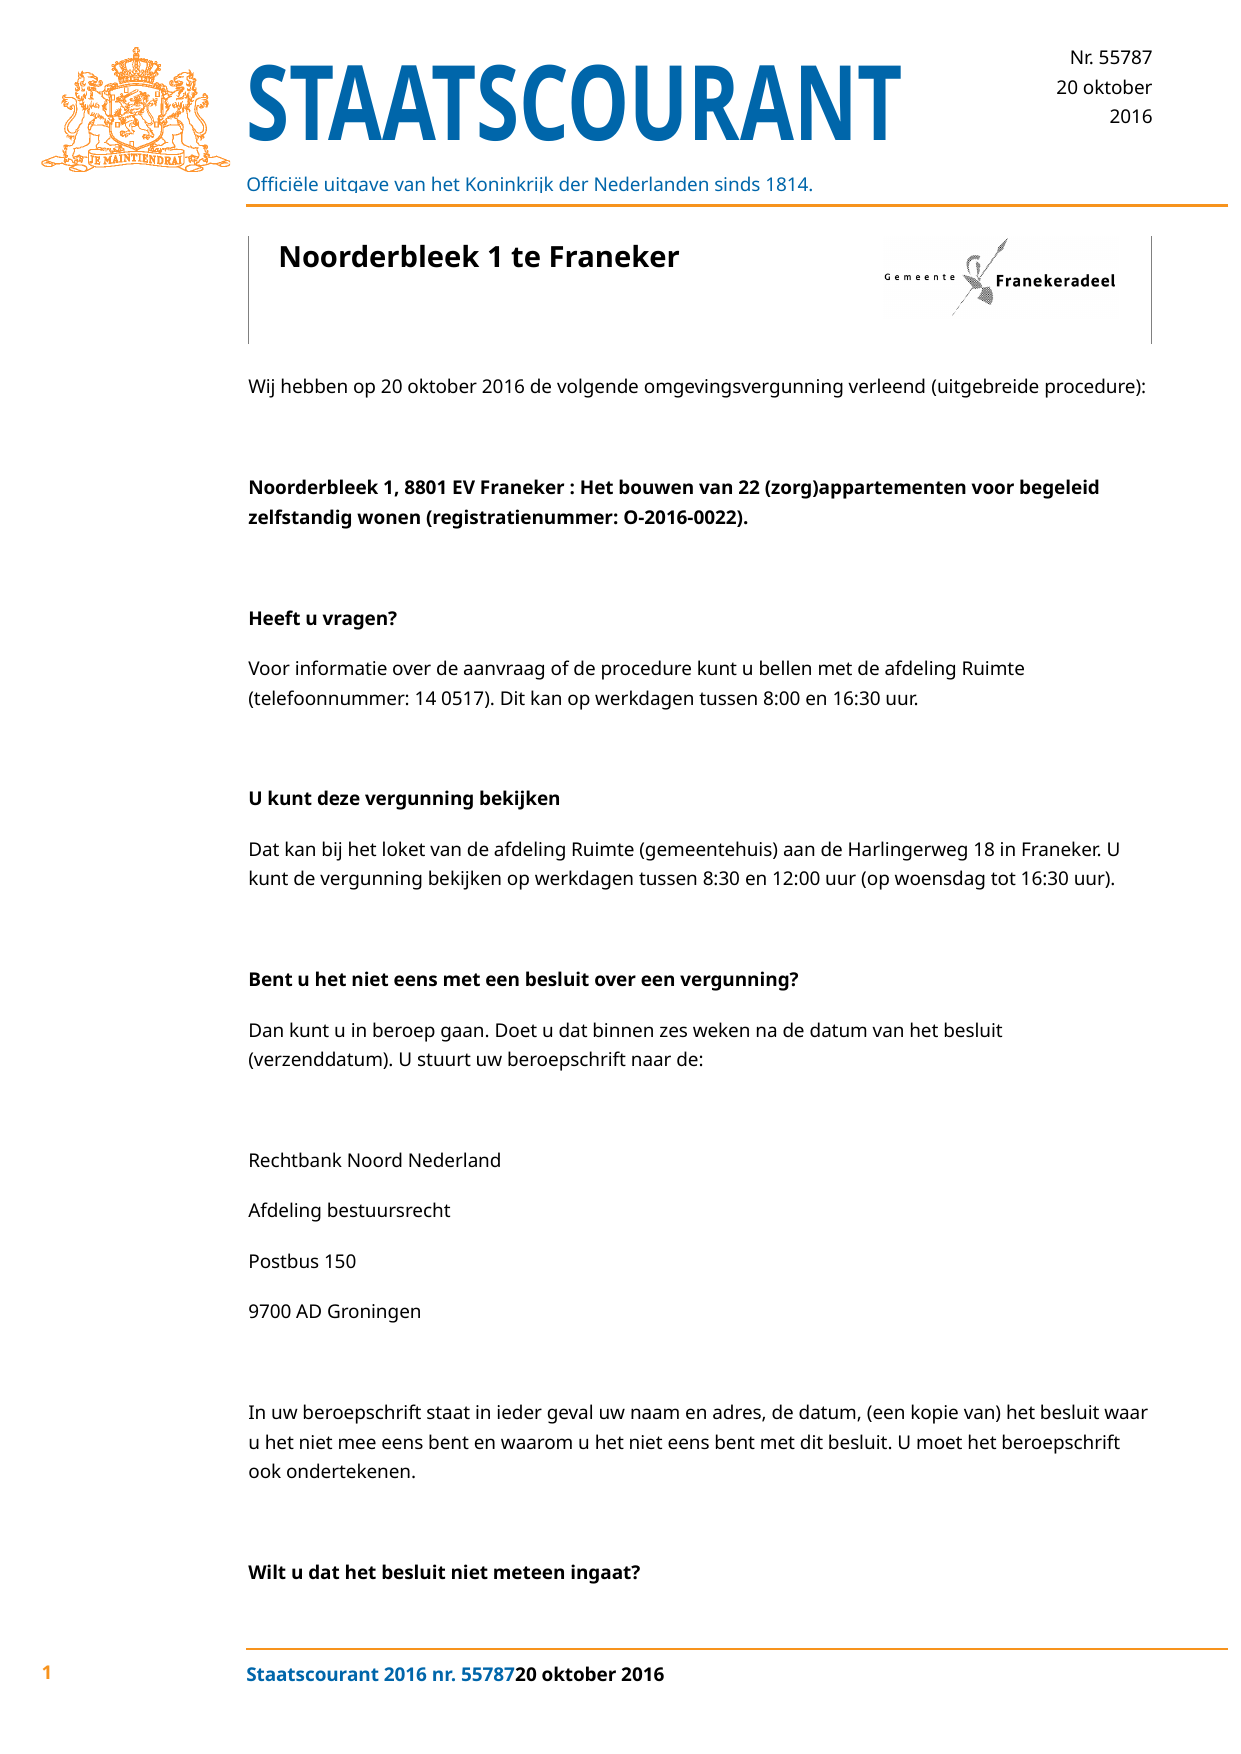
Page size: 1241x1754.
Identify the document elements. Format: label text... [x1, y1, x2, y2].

text Noorderbleek 1, 8801 EV Franeker : Het bouwen van 22 (zorg)appartementen voor begeleid zelfstandig wonen (registratienummer: O-2016-0022). [248, 474, 1152, 530]
text Wij hebben op 20 oktober 2016 de volgende omgevingsvergunning verleend (uitgebreide procedure): [248, 373, 1152, 399]
text Voor informatie over de aanvraag of de procedure kunt u bellen met de afdeling Ruimte (telefoonnummer: 14 0517). Dit kan op werkdagen tussen 8:00 en 16:30 uur. [248, 655, 1152, 711]
text 9700 AD Groningen [248, 1298, 1152, 1324]
picture [882, 236, 1119, 319]
table_header [850, 236, 1151, 344]
text Wilt u dat het besluit niet meteen ingaat? [248, 1559, 1152, 1585]
table_header Noorderbleek 1 te Franeker [249, 236, 850, 344]
text Rechtbank Noord Nederland [248, 1147, 1152, 1173]
text Postbus 150 [248, 1248, 1152, 1274]
picture [41, 47, 231, 172]
text Afdeling bestuursrecht [248, 1198, 1152, 1223]
text Bent u het niet eens met een besluit over een vergunning? [248, 966, 1152, 992]
text Heeft u vragen? [248, 605, 1152, 631]
text Dan kunt u in beroep gaan. Doet u dat binnen zes weken na de datum van het besluit (verzenddatum). U stuurt uw beroepschrift naar de: [248, 1017, 1152, 1072]
text Dat kan bij het loket van de afdeling Ruimte (gemeentehuis) aan de Harlingerweg 18 in Franeker. U kunt de vergunning bekijken op werkdagen tussen 8:30 en 12:00 uur (op woensdag tot 16:30 uur). [248, 836, 1152, 891]
text In uw beroepschrift staat in ieder geval uw naam en adres, de datum, (een kopie van) het besluit waar u het niet mee eens bent en waarom u het niet eens bent met dit besluit. U moet het beroepschrift ook ondertekenen. [248, 1399, 1152, 1484]
text U kunt deze vergunning bekijken [248, 786, 1152, 811]
